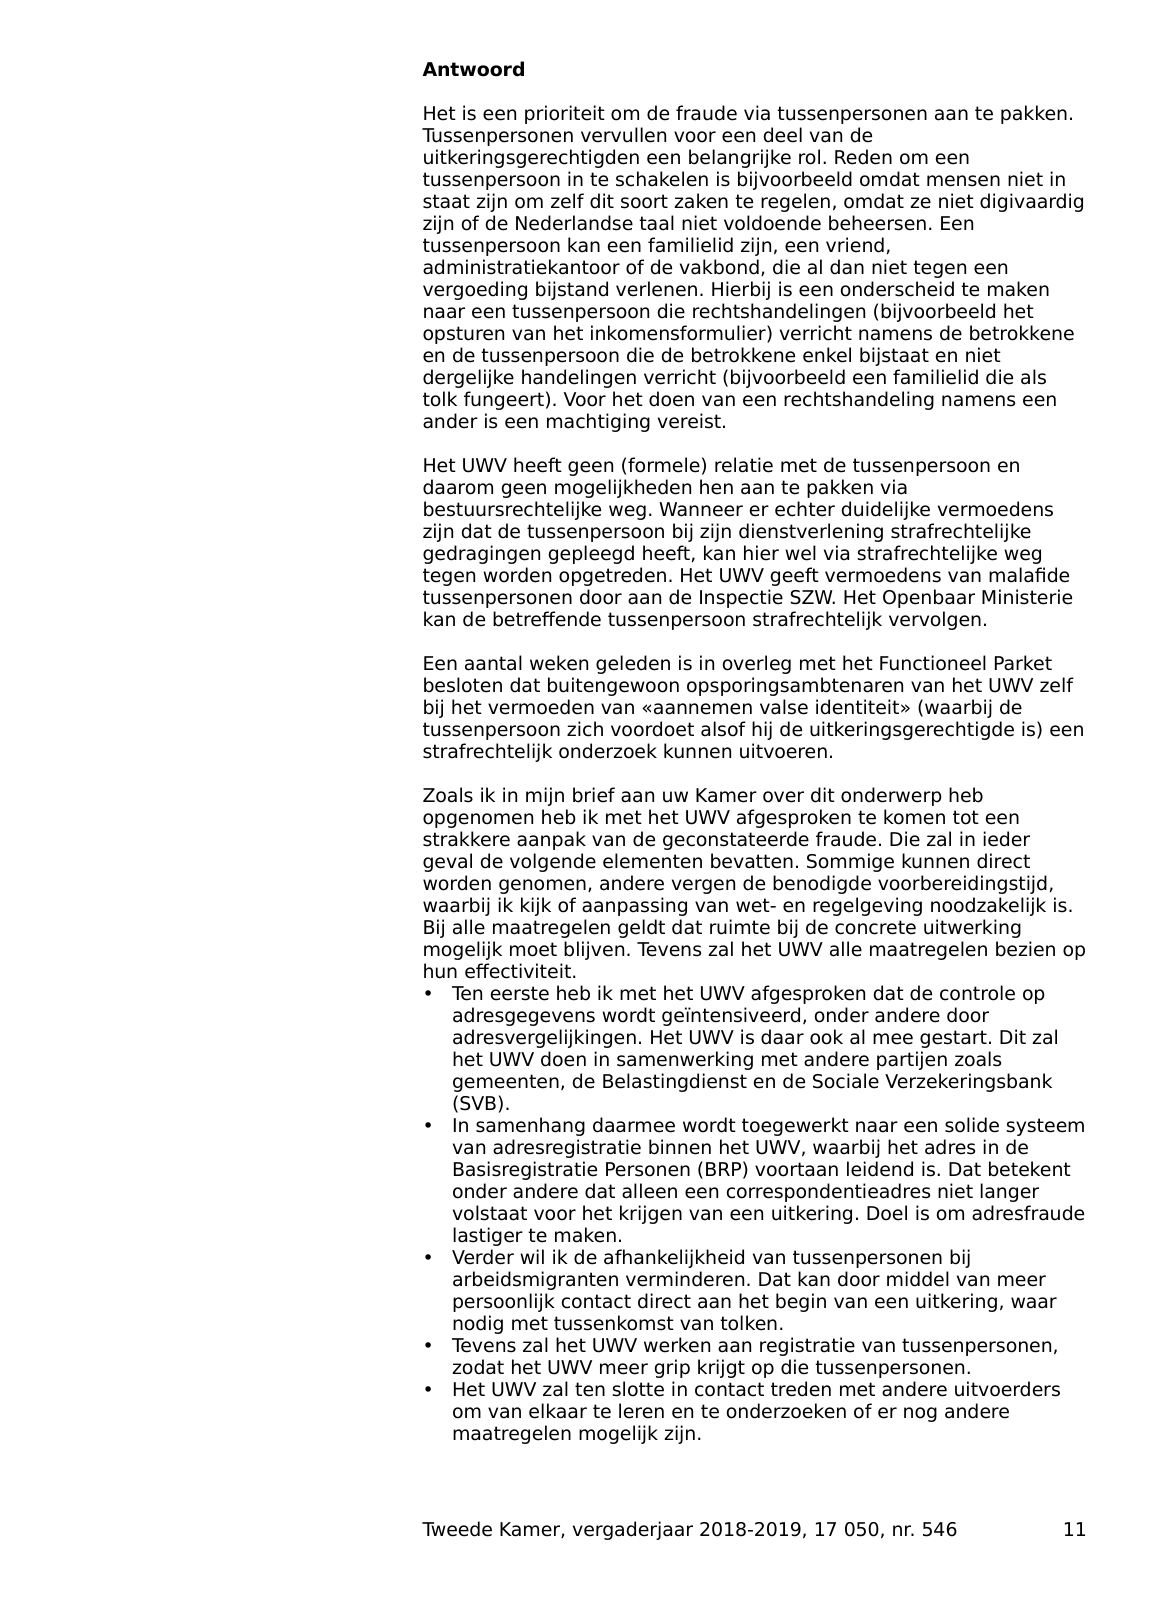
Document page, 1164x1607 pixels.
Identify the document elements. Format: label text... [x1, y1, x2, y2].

text • Ten eerste heb ik met het UWV afgesproken dat de controle op adresgegevens wordt geïntensiveerd, onder andere door adresvergelijkingen. Het UWV is daar ook al mee gestart. Dit zal het UWV doen in samenwerking met andere partijen zoals gemeenten, de Belastingdienst en de Sociale Verzekeringsbank (SVB). [422, 983, 1087, 1115]
text • Het UWV zal ten slotte in contact treden met andere uitvoerders om van elkaar te leren en te onderzoeken of er nog andere maatregelen mogelijk zijn. [422, 1379, 1087, 1444]
text Een aantal weken geleden is in overleg met het Functioneel Parket besloten dat buitengewoon opsporingsambtenaren van het UWV zelf bij het vermoeden van «aannemen valse identiteit» (waarbij de tussenpersoon zich voordoet alsof hij de uitkeringsgerechtigde is) een strafrechtelijk onderzoek kunnen uitvoeren. [422, 653, 1087, 763]
text • Tevens zal het UWV werken aan registratie van tussenpersonen, zodat het UWV meer grip krijgt op die tussenpersonen. [422, 1335, 1087, 1379]
text Het UWV heeft geen (formele) relatie met de tussenpersoon en daarom geen mogelijkheden hen aan te pakken via bestuursrechtelijke weg. Wanneer er echter duidelijke vermoedens zijn dat de tussenpersoon bij zijn dienstverlening strafrechtelijke gedragingen gepleegd heeft, kan hier wel via strafrechtelijke weg tegen worden opgetreden. Het UWV geeft vermoedens van malafide tussenpersonen door aan de Inspectie SZW. Het Openbaar Ministerie kan de betreffende tussenpersoon strafrechtelijk vervolgen. [422, 455, 1087, 631]
text • Verder wil ik de afhankelijkheid van tussenpersonen bij arbeidsmigranten verminderen. Dat kan door middel van meer persoonlijk contact direct aan het begin van een uitkering, waar nodig met tussenkomst van tolken. [422, 1247, 1087, 1335]
subtitle Antwoord [422, 59, 1087, 81]
text • In samenhang daarmee wordt toegewerkt naar een solide systeem van adresregistratie binnen het UWV, waarbij het adres in de Basisregistratie Personen (BRP) voortaan leidend is. Dat betekent onder andere dat alleen een correspondentieadres niet langer volstaat voor het krijgen van een uitkering. Doel is om adresfraude lastiger te maken. [422, 1115, 1087, 1247]
text Het is een prioriteit om de fraude via tussenpersonen aan te pakken. Tussenpersonen vervullen voor een deel van de uitkeringsgerechtigden een belangrijke rol. Reden om een tussenpersoon in te schakelen is bijvoorbeeld omdat mensen niet in staat zijn om zelf dit soort zaken te regelen, omdat ze niet digivaardig zijn of de Nederlandse taal niet voldoende beheersen. Een tussenpersoon kan een familielid zijn, een vriend, administratiekantoor of de vakbond, die al dan niet tegen een vergoeding bijstand verlenen. Hierbij is een onderscheid te maken naar een tussenpersoon die rechtshandelingen (bijvoorbeeld het opsturen van het inkomensformulier) verricht namens de betrokkene en de tussenpersoon die de betrokkene enkel bijstaat en niet dergelijke handelingen verricht (bijvoorbeeld een familielid die als tolk fungeert). Voor het doen van een rechtshandeling namens een ander is een machtiging vereist. [422, 103, 1087, 433]
text Zoals ik in mijn brief aan uw Kamer over dit onderwerp heb opgenomen heb ik met het UWV afgesproken te komen tot een strakkere aanpak van de geconstateerde fraude. Die zal in ieder geval de volgende elementen bevatten. Sommige kunnen direct worden genomen, andere vergen de benodigde voorbereidingstijd, waarbij ik kijk of aanpassing van wet- en regelgeving noodzakelijk is. Bij alle maatregelen geldt dat ruimte bij de concrete uitwerking mogelijk moet blijven. Tevens zal het UWV alle maatregelen bezien op hun effectiviteit. [422, 785, 1087, 983]
